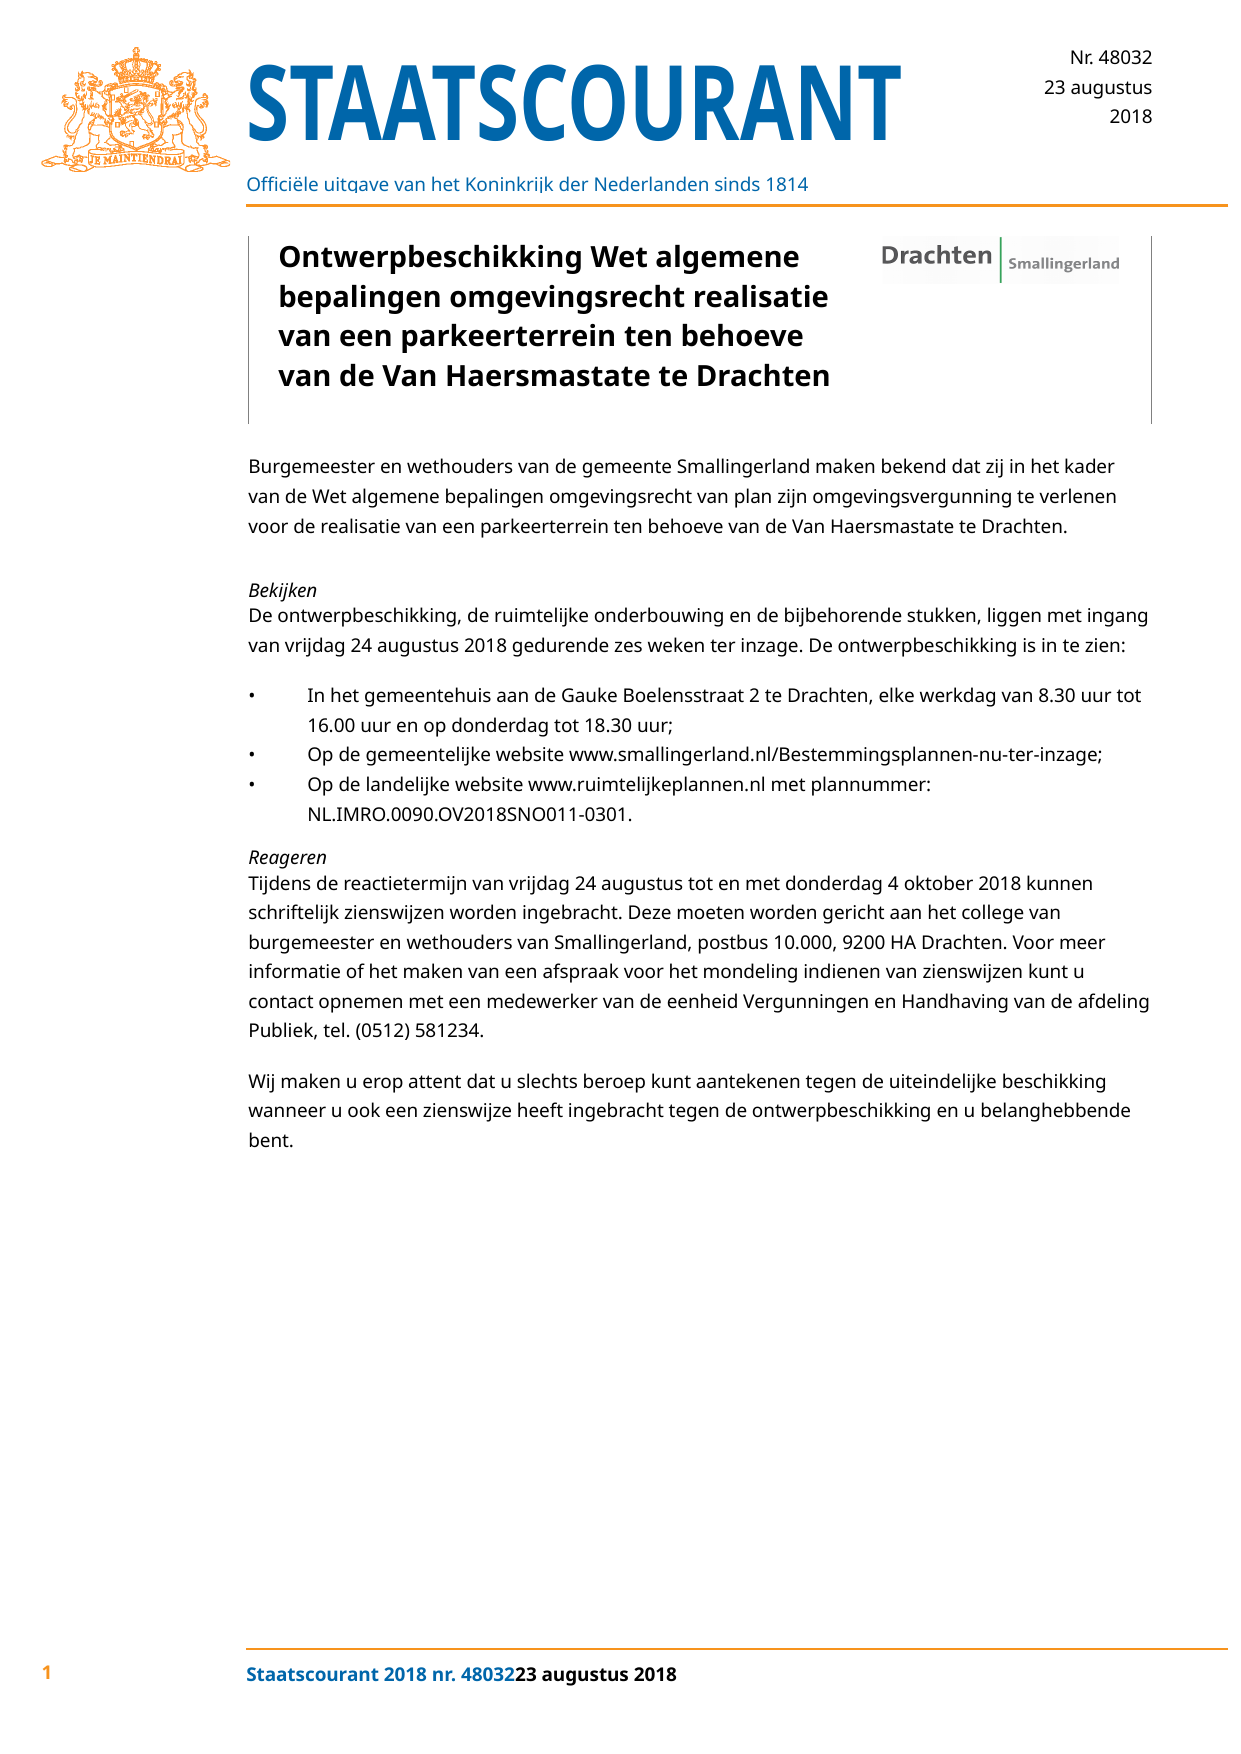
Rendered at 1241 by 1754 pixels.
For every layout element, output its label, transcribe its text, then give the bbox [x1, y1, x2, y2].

text Burgemeester en wethouders van de gemeente Smallingerland maken bekend dat zij in het kader van de Wet algemene bepalingen omgevingsrecht van plan zijn omgevingsvergunning te verlenen voor de realisatie van een parkeerterrein ten behoeve van de Van Haersmastate te Drachten. [248, 454, 1152, 538]
text Reageren [248, 844, 1152, 870]
text Tijdens de reactietermijn van vrijdag 24 augustus tot en met donderdag 4 oktober 2018 kunnen schriftelijk zienswijzen worden ingebracht. Deze moeten worden gericht aan het college van burgemeester en wethouders van Smallingerland, postbus 10.000, 9200 HA Drachten. Voor meer informatie of het maken van een afspraak voor het mondeling indienen van zienswijzen kunt u contact opnemen met een medewerker van de eenheid Vergunningen en Handhaving van de afdeling Publiek, tel. (0512) 581234. [248, 870, 1152, 1043]
text Bekijken [248, 577, 1152, 602]
text De ontwerpbeschikking, de ruimtelijke onderbouwing en de bijbehorende stukken, liggen met ingang van vrijdag 24 augustus 2018 gedurende zes weken ter inzage. De ontwerpbeschikking is in te zien: [248, 602, 1152, 658]
table_header [850, 236, 1151, 424]
text Wij maken u erop attent dat u slechts beroep kunt aantekenen tegen de uiteindelijke beschikking wanneer u ook een zienswijze heeft ingebracht tegen de ontwerpbeschikking en u belanghebbende bent. [248, 1068, 1152, 1153]
picture [41, 47, 231, 172]
list Op de landelijke website www.ruimtelijkeplannen.nl met plannummer: NL.IMRO.0090.OV2018SNO011-0301. [248, 771, 1152, 827]
list Op de gemeentelijke website www.smallingerland.nl/Bestemmingsplannen-nu-ter-inzage; [248, 742, 1152, 767]
list In het gemeentehuis aan de Gauke Boelensstraat 2 te Drachten, elke werkdag van 8.30 uur tot 16.00 uur en op donderdag tot 18.30 uur; [248, 682, 1152, 738]
table_header Ontwerpbeschikking Wet algemene bepalingen omgevingsrecht realisatie van een parkeerterrein ten behoeve van de Van Haersmastate te Drachten [249, 236, 850, 424]
picture [882, 236, 1119, 284]
